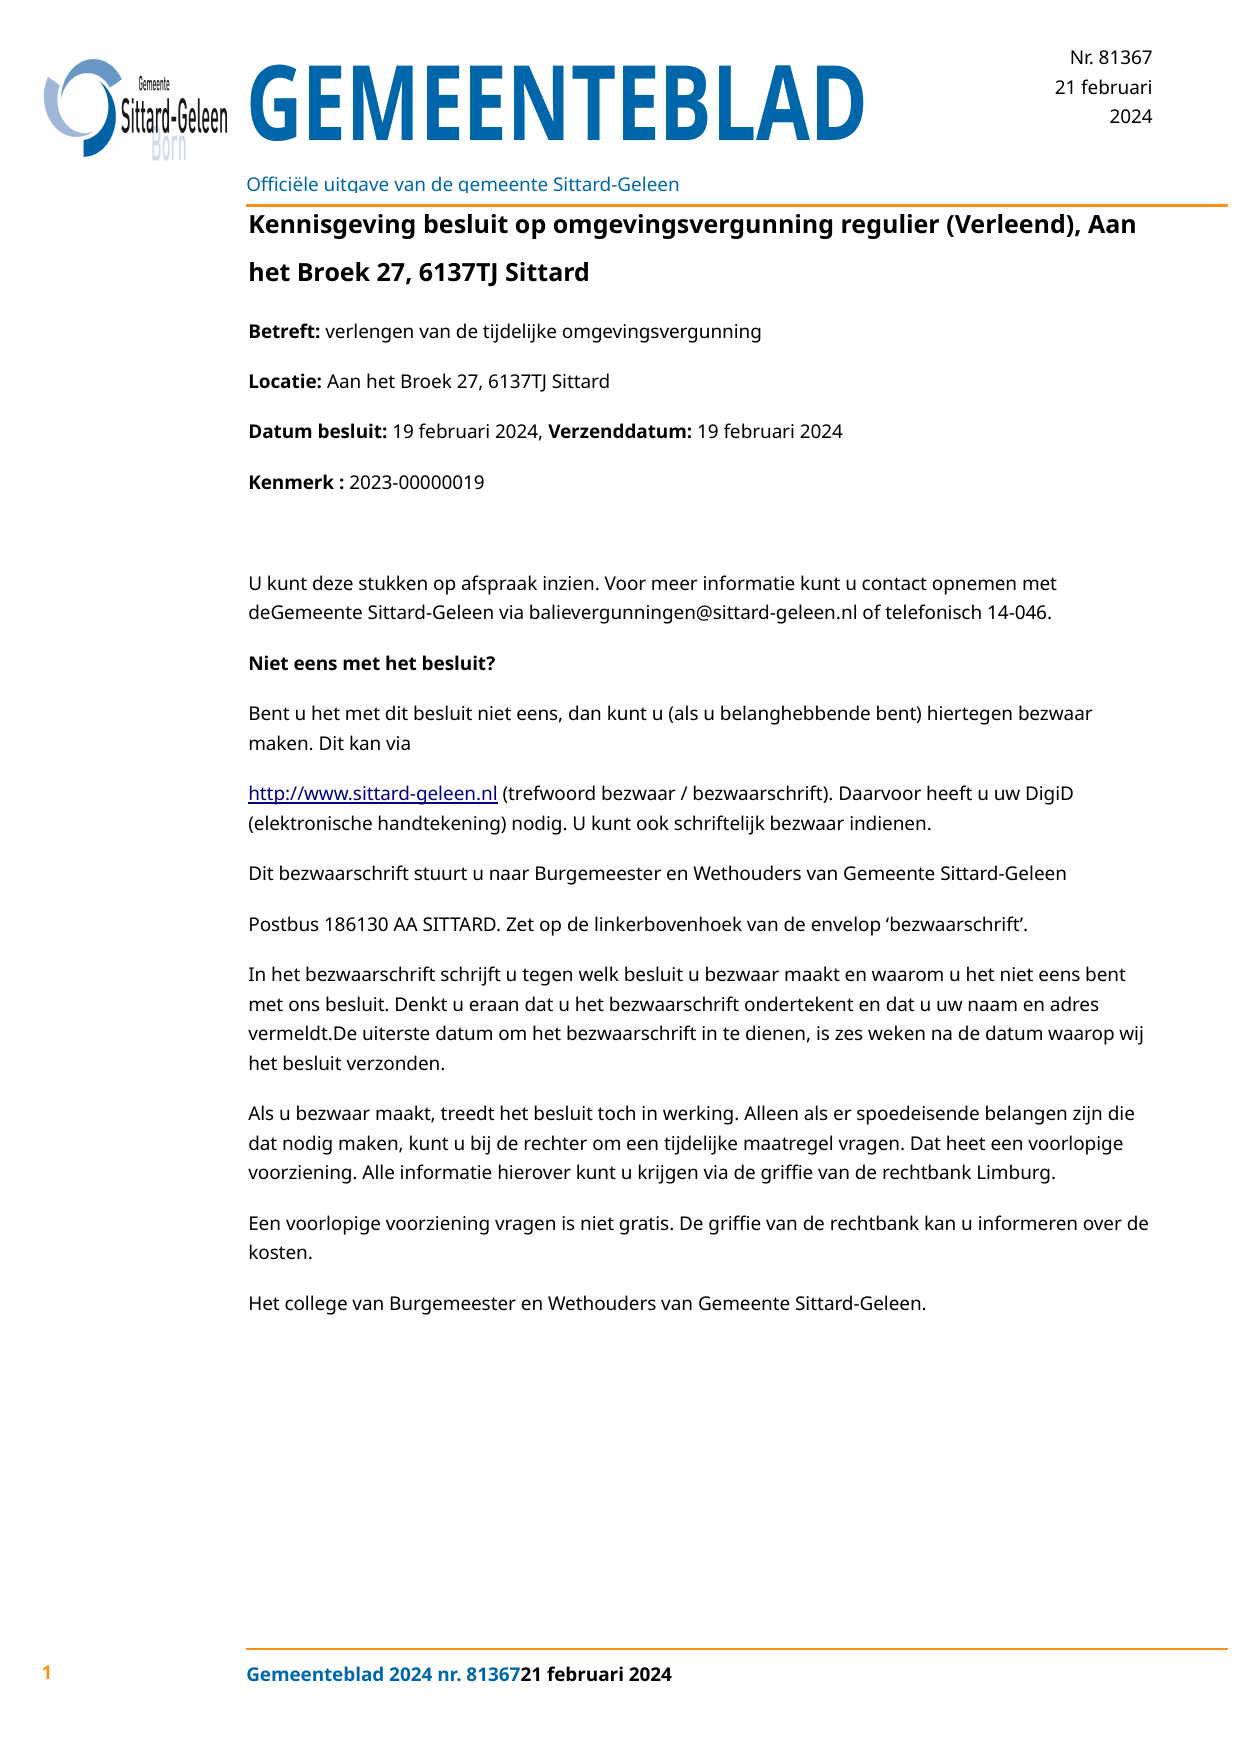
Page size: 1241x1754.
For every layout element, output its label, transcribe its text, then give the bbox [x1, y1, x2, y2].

text Kenmerk : 2023-00000019 [248, 469, 1152, 495]
text Bent u het met dit besluit niet eens, dan kunt u (als u belanghebbende bent) hiertegen bezwaar maken. Dit kan via [248, 700, 1152, 756]
text Betreft: verlengen van de tijdelijke omgevingsvergunning [248, 318, 1152, 344]
text Als u bezwaar maakt, treedt het besluit toch in werking. Alleen als er spoedeisende belangen zijn die dat nodig maken, kunt u bij de rechter om een tijdelijke maatregel vragen. Dat heet een voorlopige voorziening. Alle informatie hierover kunt u krijgen via de griffie van de rechtbank Limburg. [248, 1100, 1152, 1185]
text Kennisgeving besluit op omgevingsvergunning regulier (Verleend), Aan het Broek 27, 6137TJ Sittard [248, 207, 1152, 288]
text Postbus 186130 AA SITTARD. Zet op de linkerbovenhoek van de envelop ‘bezwaarschrift’. [248, 911, 1152, 937]
text Een voorlopige voorziening vragen is niet gratis. De griffie van de rechtbank kan u informeren over de kosten. [248, 1210, 1152, 1265]
text Het college van Burgemeester en Wethouders van Gemeente Sittard-Geleen. [248, 1290, 1152, 1316]
text Datum besluit: 19 februari 2024, Verzenddatum: 19 februari 2024 [248, 419, 1152, 444]
text Dit bezwaarschrift stuurt u naar Burgemeester en Wethouders van Gemeente Sittard-Geleen [248, 860, 1152, 886]
text Niet eens met het besluit? [248, 650, 1152, 676]
text Locatie: Aan het Broek 27, 6137TJ Sittard [248, 368, 1152, 394]
text U kunt deze stukken op afspraak inzien. Voor meer informatie kunt u contact opnemen met deGemeente Sittard-Geleen via balievergunningen@sittard-geleen.nl of telefonisch 14-046. [248, 570, 1152, 625]
text In het bezwaarschrift schrijft u tegen welk besluit u bezwaar maakt en waarom u het niet eens bent met ons besluit. Denkt u eraan dat u het bezwaarschrift ondertekent en dat u uw naam en adres vermeldt.De uiterste datum om het bezwaarschrift in te dienen, is zes weken na de datum waarop wij het besluit verzonden. [248, 961, 1152, 1076]
text http://www.sittard-geleen.nl (trefwoord bezwaar / bezwaarschrift). Daarvoor heeft u uw DigiD (elektronische handtekening) nodig. U kunt ook schriftelijk bezwaar indienen. [248, 780, 1152, 836]
picture [41, 47, 231, 172]
